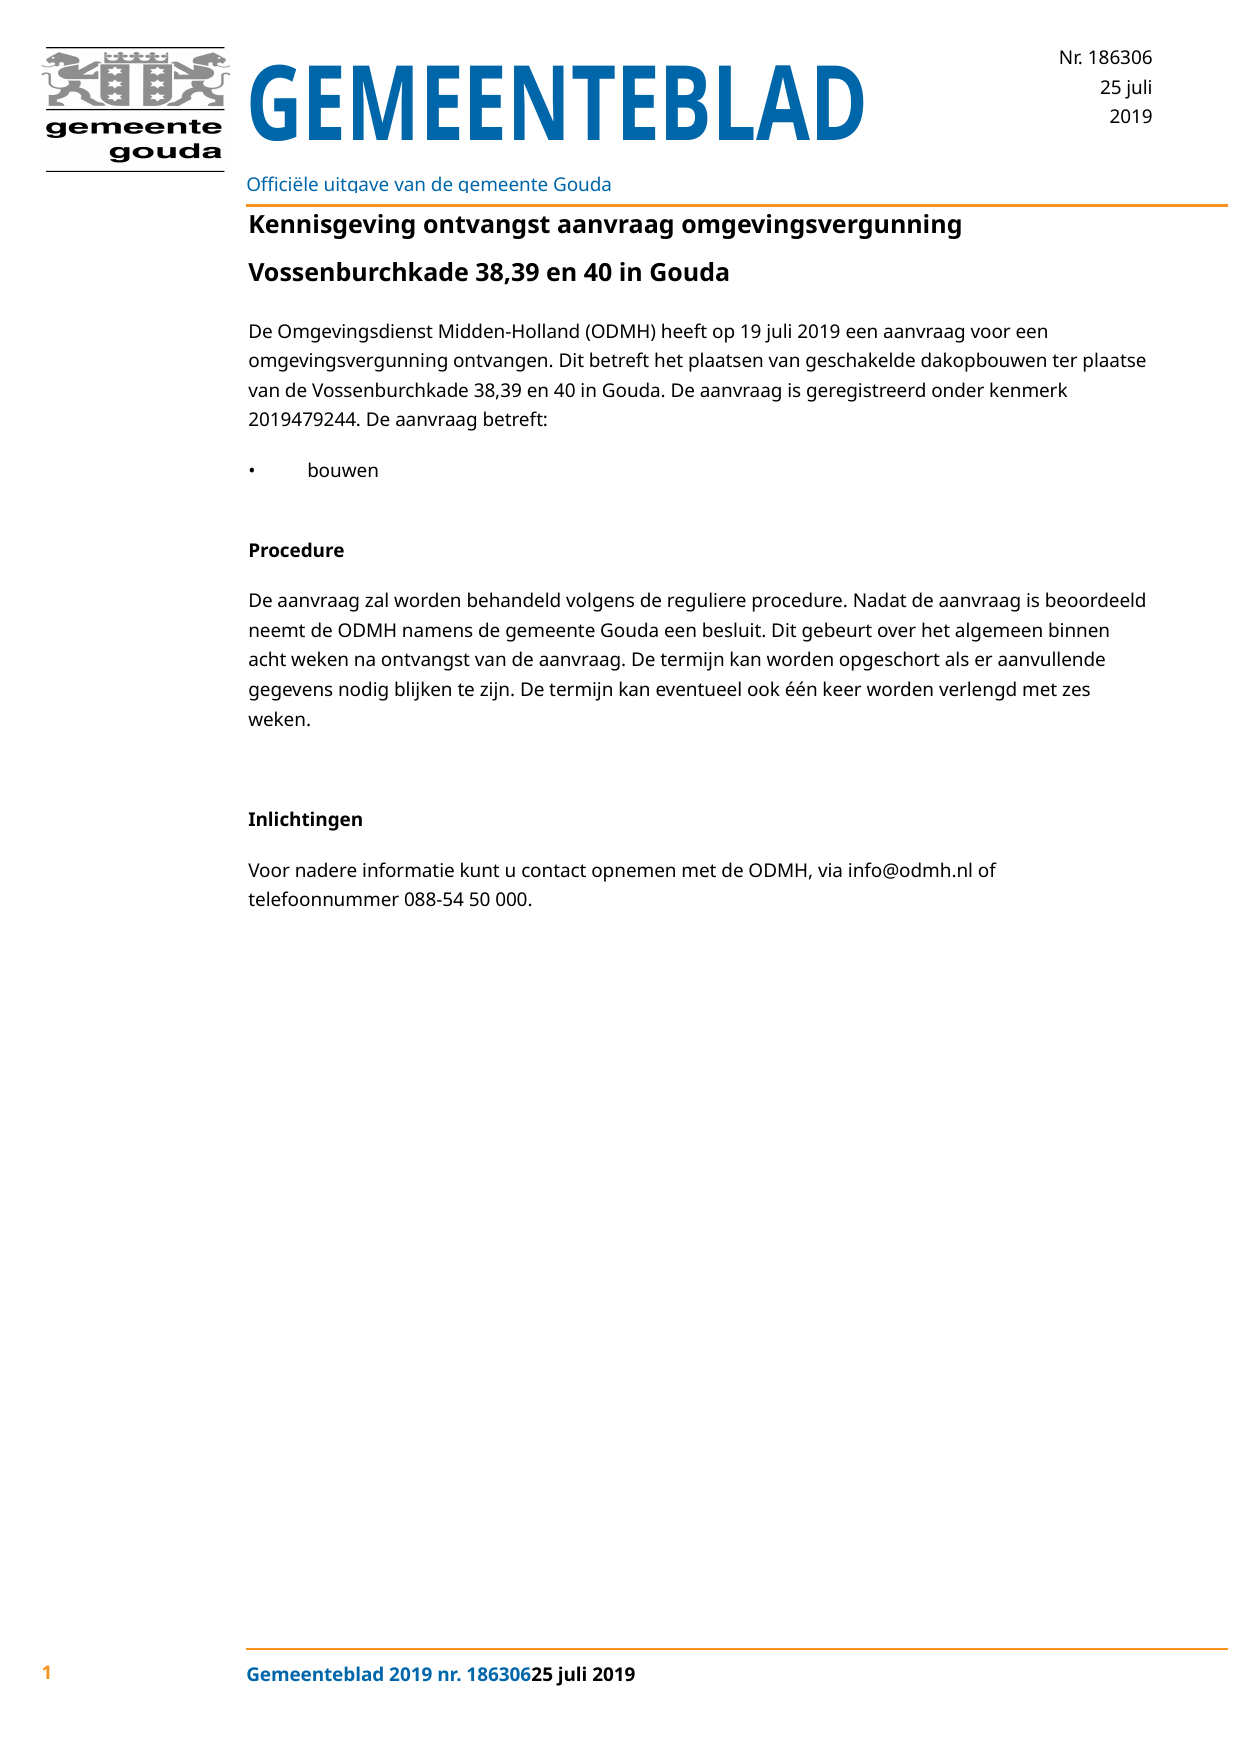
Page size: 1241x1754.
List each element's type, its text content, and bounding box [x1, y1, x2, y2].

picture [41, 47, 231, 172]
text Inlichtingen [248, 807, 1152, 832]
list bouwen [248, 457, 1152, 483]
text Procedure [248, 537, 1152, 563]
text De aanvraag zal worden behandeld volgens de reguliere procedure. Nadat de aanvraag is beoordeeld neemt de ODMH namens de gemeente Gouda een besluit. Dit gebeurt over het algemeen binnen acht weken na ontvangst van de aanvraag. De termijn kan worden opgeschort als er aanvullende gegevens nodig blijken te zijn. De termijn kan eventueel ook één keer worden verlengd met zes weken. [248, 587, 1152, 732]
text Voor nadere informatie kunt u contact opnemen met de ODMH, via info@odmh.nl of telefoonnummer 088-54 50 000. [248, 857, 1152, 912]
text Kennisgeving ontvangst aanvraag omgevingsvergunning Vossenburchkade 38,39 en 40 in Gouda [248, 207, 1152, 288]
text De Omgevingsdienst Midden-Holland (ODMH) heeft op 19 juli 2019 een aanvraag voor een omgevingsvergunning ontvangen. Dit betreft het plaatsen van geschakelde dakopbouwen ter plaatse van de Vossenburchkade 38,39 en 40 in Gouda. De aanvraag is geregistreerd onder kenmerk 2019479244. De aanvraag betreft: [248, 318, 1152, 432]
